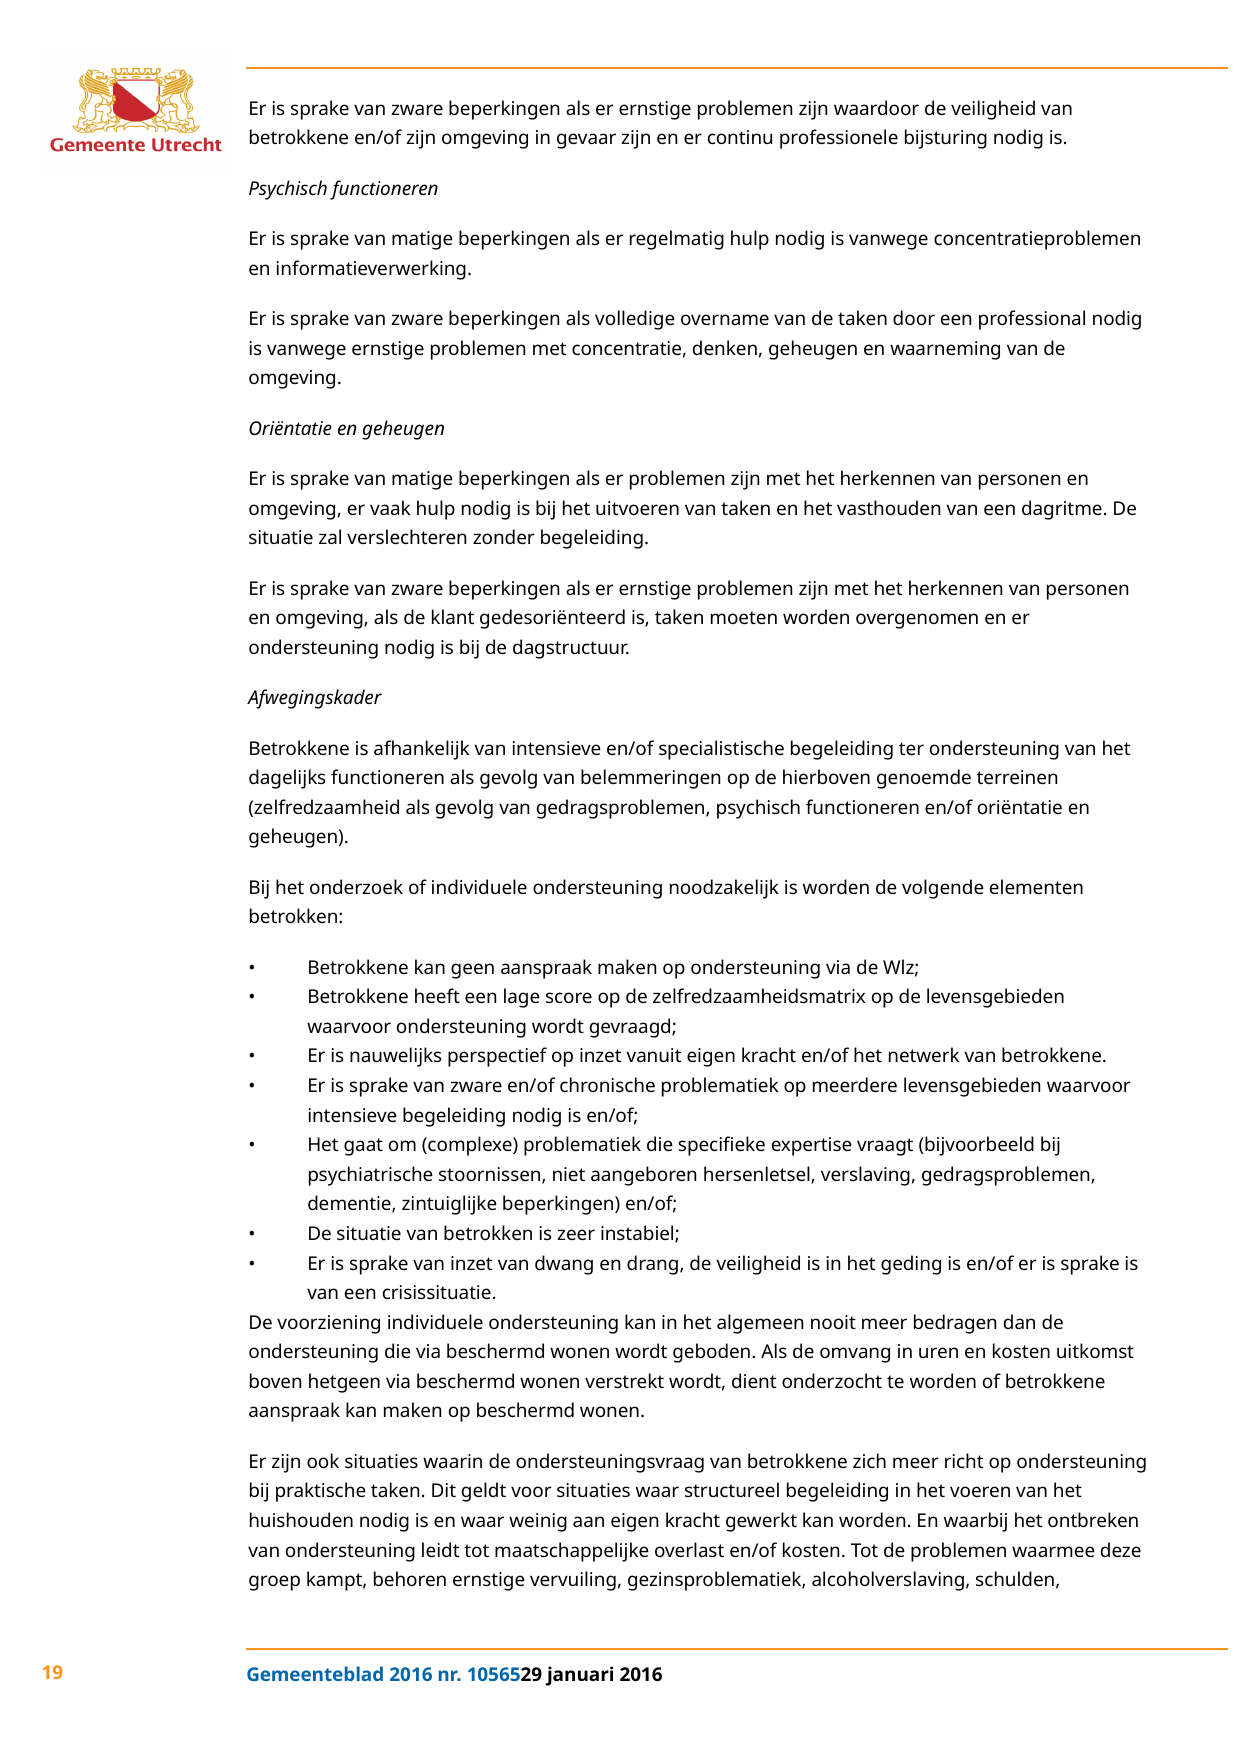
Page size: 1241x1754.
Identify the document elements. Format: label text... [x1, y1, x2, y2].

list Betrokkene heeft een lage score op de zelfredzaamheidsmatrix op de levensgebieden waarvoor ondersteuning wordt gevraagd; [248, 983, 1152, 1039]
list Betrokkene kan geen aanspraak maken op ondersteuning via de Wlz; [248, 954, 1152, 980]
text Psychisch functioneren [248, 175, 1152, 201]
text Betrokkene is afhankelijk van intensieve en/of specialistische begeleiding ter ondersteuning van het dagelijks functioneren als gevolg van belemmeringen op de hierboven genoemde terreinen (zelfredzaamheid als gevolg van gedragsproblemen, psychisch functioneren en/of oriëntatie en geheugen). [248, 735, 1152, 849]
text Afwegingskader [248, 684, 1152, 710]
list De situatie van betrokken is zeer instabiel; [248, 1220, 1152, 1246]
text Er is sprake van matige beperkingen als er regelmatig hulp nodig is vanwege concentratieproblemen en informatieverwerking. [248, 225, 1152, 281]
text Er is sprake van zware beperkingen als er ernstige problemen zijn met het herkennen van personen en omgeving, als de klant gedesoriënteerd is, taken moeten worden overgenomen en er ondersteuning nodig is bij de dagstructuur. [248, 575, 1152, 660]
list Er is sprake van inzet van dwang en drang, de veiligheid is in het geding is en/of er is sprake is van een crisissituatie. [248, 1250, 1152, 1305]
text Er zijn ook situaties waarin de ondersteuningsvraag van betrokkene zich meer richt op ondersteuning bij praktische taken. Dit geldt voor situaties waar structureel begeleiding in het voeren van het huishouden nodig is en waar weinig aan eigen kracht gewerkt kan worden. En waarbij het ontbreken van ondersteuning leidt tot maatschappelijke overlast en/of kosten. Tot de problemen waarmee deze groep kampt, behoren ernstige vervuiling, gezinsproblematiek, alcoholverslaving, schulden, [248, 1448, 1152, 1592]
text Er is sprake van matige beperkingen als er problemen zijn met het herkennen van personen en omgeving, er vaak hulp nodig is bij het uitvoeren van taken en het vasthouden van een dagritme. De situatie zal verslechteren zonder begeleiding. [248, 465, 1152, 550]
list Er is nauwelijks perspectief op inzet vanuit eigen kracht en/of het netwerk van betrokkene. [248, 1043, 1152, 1068]
text Er is sprake van zware beperkingen als volledige overname van de taken door een professional nodig is vanwege ernstige problemen met concentratie, denken, geheugen en waarneming van de omgeving. [248, 305, 1152, 390]
list Het gaat om (complexe) problematiek die specifieke expertise vraagt (bijvoorbeeld bij psychiatrische stoornissen, niet aangeboren hersenletsel, verslaving, gedragsproblemen, dementie, zintuiglijke beperkingen) en/of; [248, 1131, 1152, 1216]
text De voorziening individuele ondersteuning kan in het algemeen nooit meer bedragen dan de ondersteuning die via beschermd wonen wordt geboden. Als de omvang in uren en kosten uitkomst boven hetgeen via beschermd wonen verstrekt wordt, dient onderzocht te worden of betrokkene aanspraak kan maken op beschermd wonen. [248, 1309, 1152, 1423]
text Er is sprake van zware beperkingen als er ernstige problemen zijn waardoor de veiligheid van betrokkene en/of zijn omgeving in gevaar zijn en er continu professionele bijsturing nodig is. [248, 95, 1152, 150]
picture [41, 47, 231, 172]
text Bij het onderzoek of individuele ondersteuning noodzakelijk is worden de volgende elementen betrokken: [248, 874, 1152, 929]
text Oriëntatie en geheugen [248, 415, 1152, 441]
list Er is sprake van zware en/of chronische problematiek op meerdere levensgebieden waarvoor intensieve begeleiding nodig is en/of; [248, 1072, 1152, 1128]
